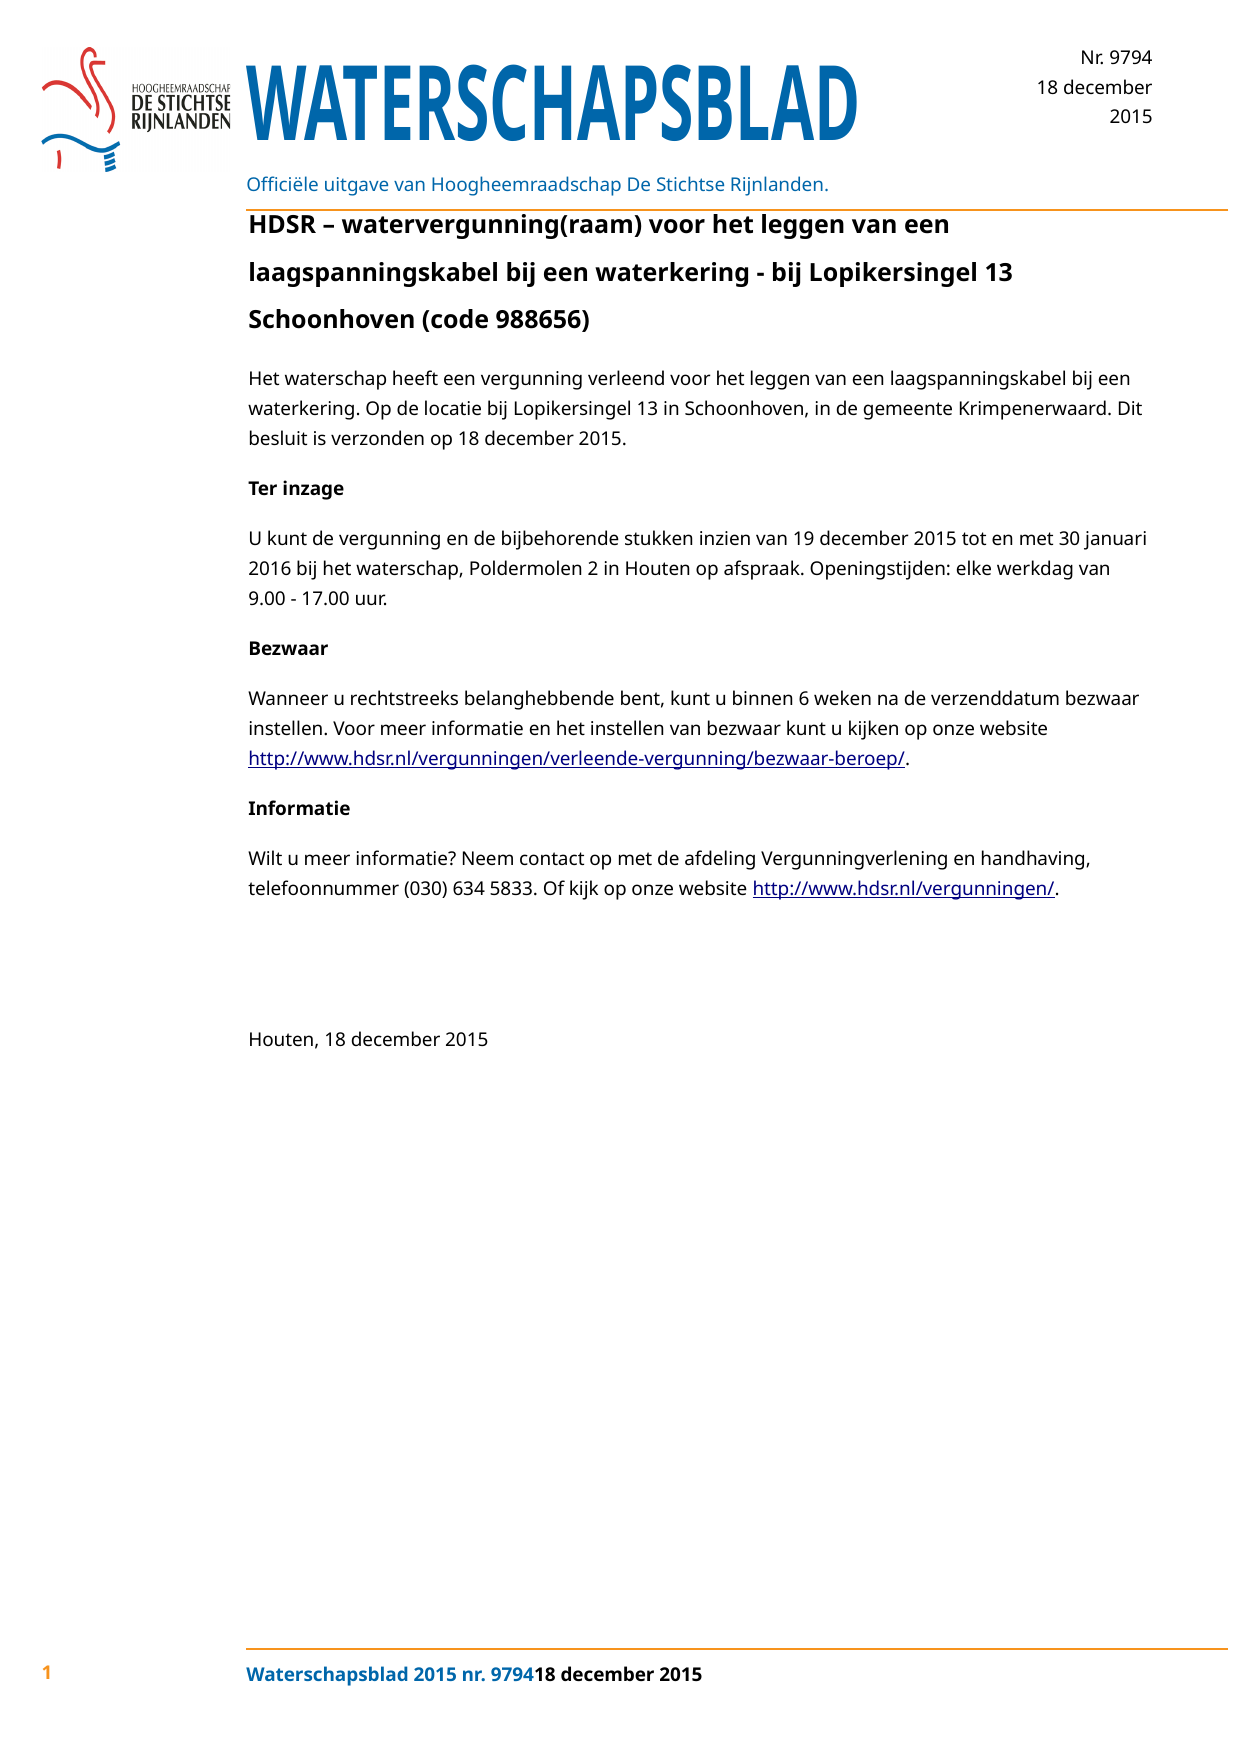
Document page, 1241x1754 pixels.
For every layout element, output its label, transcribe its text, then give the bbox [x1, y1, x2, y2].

text U kunt de vergunning en de bijbehorende stukken inzien van 19 december 2015 tot en met 30 januari 2016 bij het waterschap, Poldermolen 2 in Houten op afspraak. Openingstijden: elke werkdag van 9.00 - 17.00 uur. [248, 526, 1152, 610]
text HDSR – watervergunning(raam) voor het leggen van een laagspanningskabel bij een waterkering - bij Lopikersingel 13 Schoonhoven (code 988656) [248, 211, 1152, 336]
text Wanneer u rechtstreeks belanghebbende bent, kunt u binnen 6 weken na de verzenddatum bezwaar instellen. Voor meer informatie en het instellen van bezwaar kunt u kijken op onze website http://www.hdsr.nl/vergunningen/verleende-vergunning/bezwaar-beroep/. [248, 686, 1152, 770]
text Ter inzage [248, 475, 1152, 501]
picture [41, 47, 231, 172]
text Wilt u meer informatie? Neem contact op met de afdeling Vergunningverlening en handhaving, telefoonnummer (030) 634 5833. Of kijk op onze website http://www.hdsr.nl/vergunningen/. [248, 846, 1152, 901]
text Bezwaar [248, 635, 1152, 661]
text Informatie [248, 795, 1152, 821]
text Het waterschap heeft een vergunning verleend voor het leggen van een laagspanningskabel bij een waterkering. Op de locatie bij Lopikersingel 13 in Schoonhoven, in de gemeente Krimpenerwaard. Dit besluit is verzonden op 18 december 2015. [248, 366, 1152, 450]
text Houten, 18 december 2015 [248, 1026, 1152, 1052]
